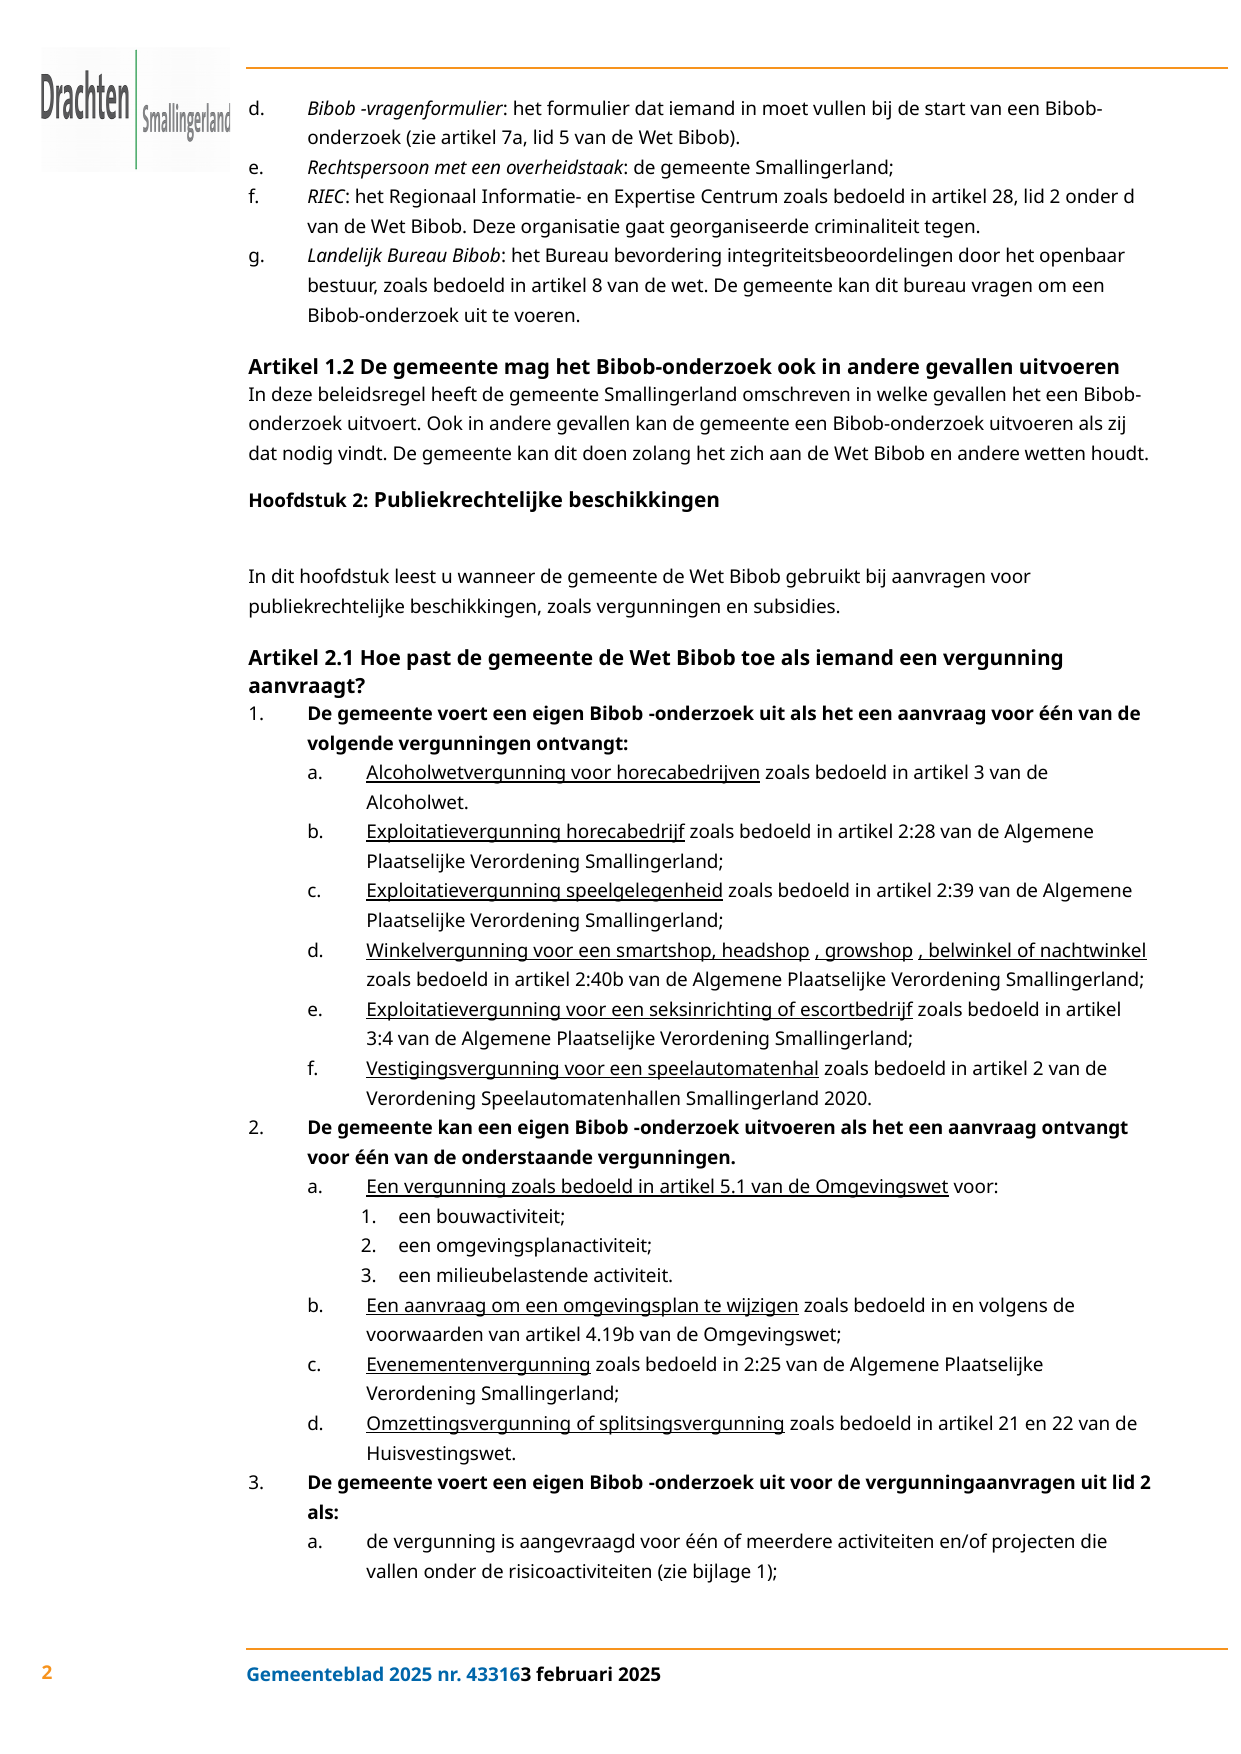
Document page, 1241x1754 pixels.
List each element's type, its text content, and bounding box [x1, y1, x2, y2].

list Een vergunning zoals bedoeld in artikel 5.1 van de Omgevingswet voor: [307, 1173, 1152, 1199]
text In deze beleidsregel heeft de gemeente Smallingerland omschreven in welke gevallen het een Bibob-onderzoek uitvoert. Ook in andere gevallen kan de gemeente een Bibob-onderzoek uitvoeren als zij dat nodig vindt. De gemeente kan dit doen zolang het zich aan de Wet Bibob en andere wetten houdt. [248, 381, 1152, 466]
list RIEC: het Regionaal Informatie- en Expertise Centrum zoals bedoeld in artikel 28, lid 2 onder d van de Wet Bibob. Deze organisatie gaat georganiseerde criminaliteit tegen. [248, 183, 1152, 239]
list Omzettingsvergunning of splitsingsvergunning zoals bedoeld in artikel 21 en 22 van de Huisvestingswet. [307, 1410, 1152, 1465]
list De gemeente kan een eigen Bibob -onderzoek uitvoeren als het een aanvraag ontvangt voor één van de onderstaande vergunningen. [248, 1114, 1152, 1169]
list Exploitatievergunning speelgelegenheid zoals bedoeld in artikel 2:39 van de Algemene Plaatselijke Verordening Smallingerland; [307, 878, 1152, 933]
list Landelijk Bureau Bibob: het Bureau bevordering integriteitsbeoordelingen door het openbaar bestuur, zoals bedoeld in artikel 8 van de wet. De gemeente kan dit bureau vragen om een Bibob-onderzoek uit te voeren. [248, 243, 1152, 328]
list Vestigingsvergunning voor een speelautomatenhal zoals bedoeld in artikel 2 van de Verordening Speelautomatenhallen Smallingerland 2020. [307, 1055, 1152, 1110]
list een bouwactiviteit; [361, 1203, 1152, 1229]
picture [41, 47, 231, 172]
list een omgevingsplanactiviteit; [361, 1233, 1152, 1258]
list de vergunning is aangevraagd voor één of meerdere activiteiten en/of projecten die vallen onder de risicoactiviteiten (zie bijlage 1); [307, 1528, 1152, 1584]
list Alcoholwetvergunning voor horecabedrijven zoals bedoeld in artikel 3 van de Alcoholwet. [307, 759, 1152, 814]
text Artikel 1.2 De gemeente mag het Bibob-onderzoek ook in andere gevallen uitvoeren [248, 352, 1152, 381]
list Een aanvraag om een omgevingsplan te wijzigen zoals bedoeld in en volgens de voorwaarden van artikel 4.19b van de Omgevingswet; [307, 1292, 1152, 1347]
list De gemeente voert een eigen Bibob -onderzoek uit voor de vergunningaanvragen uit lid 2 als: [248, 1469, 1152, 1524]
list Winkelvergunning voor een smartshop, headshop , growshop , belwinkel of nachtwinkel zoals bedoeld in artikel 2:40b van de Algemene Plaatselijke Verordening Smallingerland; [307, 937, 1152, 992]
text Artikel 2.1 Hoe past de gemeente de Wet Bibob toe als iemand een vergunning aanvraagt? [248, 643, 1152, 700]
list Exploitatievergunning horecabedrijf zoals bedoeld in artikel 2:28 van de Algemene Plaatselijke Verordening Smallingerland; [307, 818, 1152, 874]
list Bibob -vragenformulier: het formulier dat iemand in moet vullen bij de start van een Bibob-onderzoek (zie artikel 7a, lid 5 van de Wet Bibob). [248, 95, 1152, 150]
text In dit hoofdstuk leest u wanneer de gemeente de Wet Bibob gebruikt bij aanvragen voor publiekrechtelijke beschikkingen, zoals vergunningen en subsidies. [248, 563, 1152, 618]
list De gemeente voert een eigen Bibob -onderzoek uit als het een aanvraag voor één van de volgende vergunningen ontvangt: [248, 700, 1152, 755]
list Rechtspersoon met een overheidstaak: de gemeente Smallingerland; [248, 154, 1152, 180]
list Evenementenvergunning zoals bedoeld in 2:25 van de Algemene Plaatselijke Verordening Smallingerland; [307, 1351, 1152, 1406]
list Exploitatievergunning voor een seksinrichting of escortbedrijf zoals bedoeld in artikel 3:4 van de Algemene Plaatselijke Verordening Smallingerland; [307, 996, 1152, 1051]
list een milieubelastende activiteit. [361, 1262, 1152, 1288]
text Hoofdstuk 2: Publiekrechtelijke beschikkingen [248, 486, 1152, 514]
